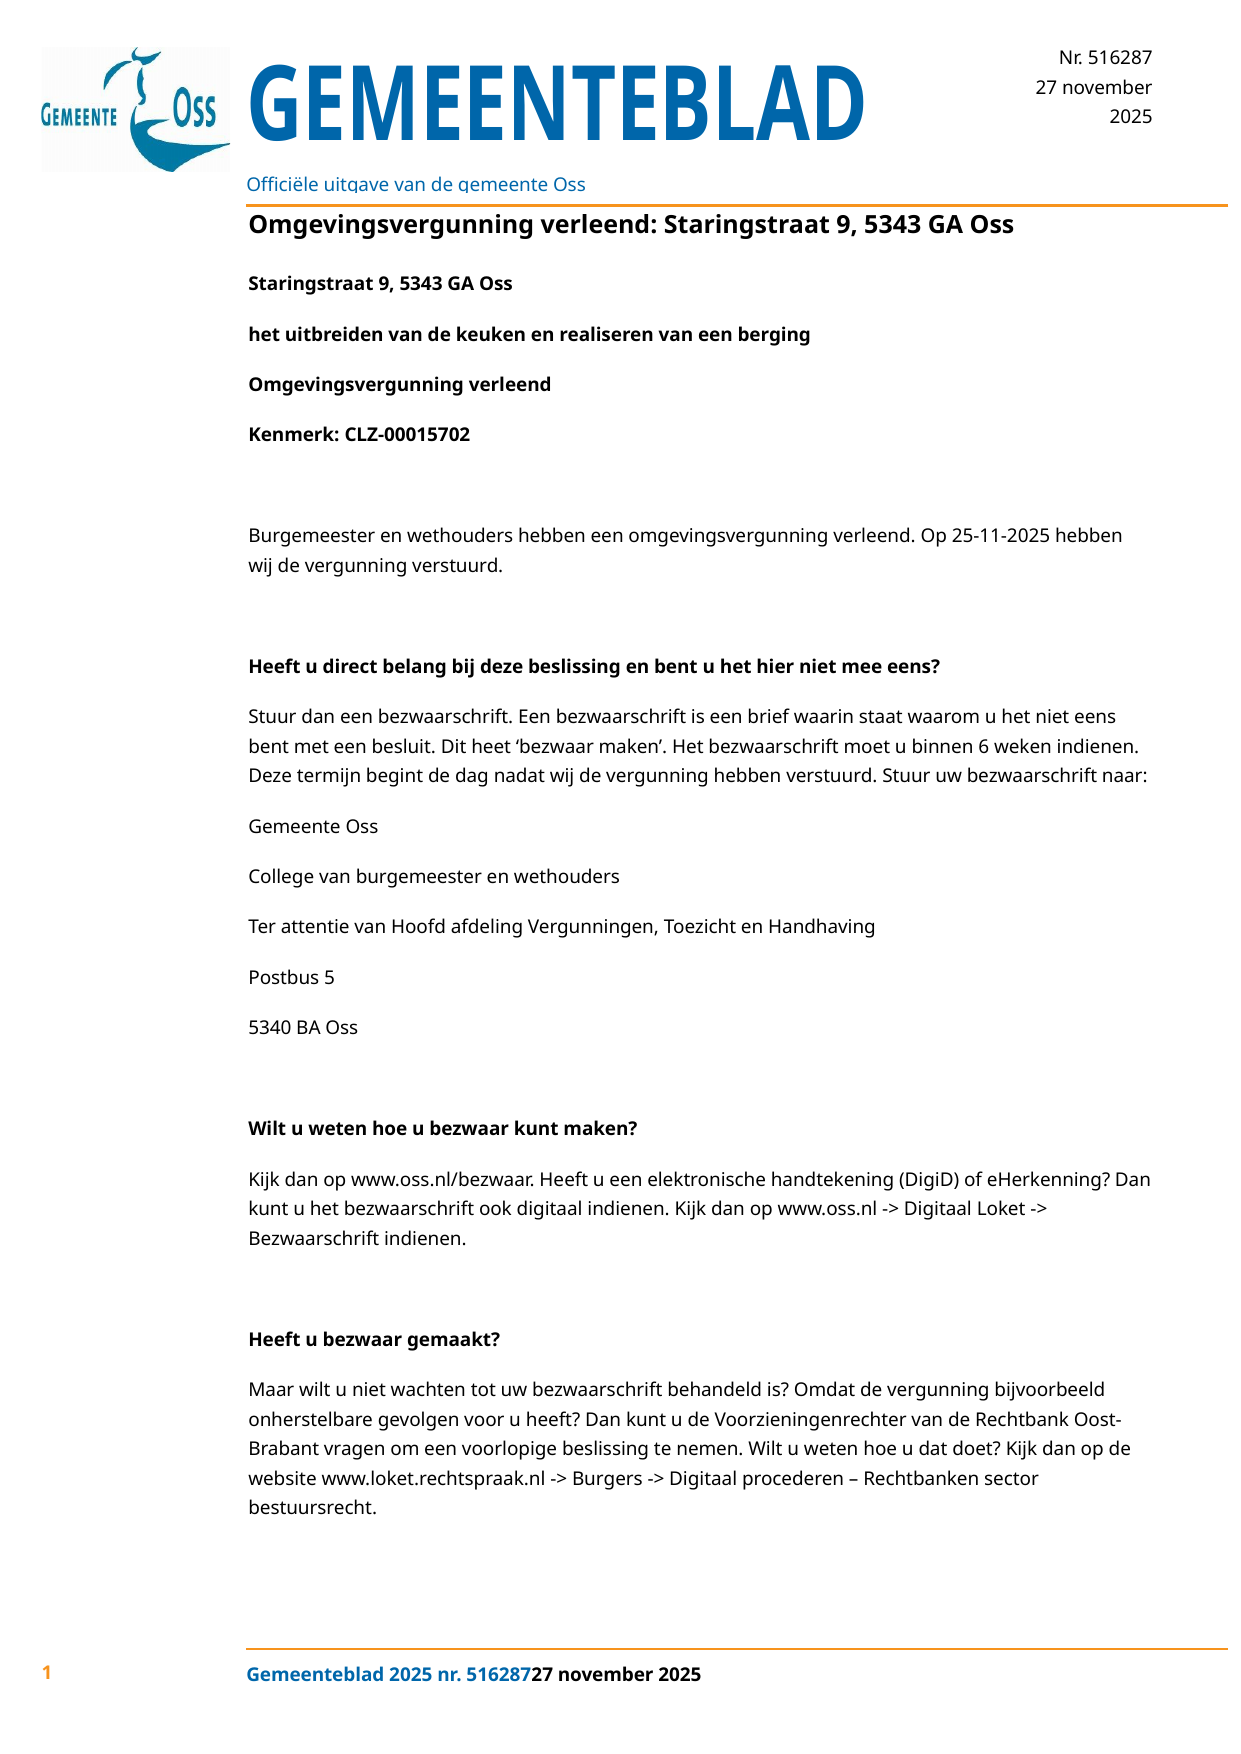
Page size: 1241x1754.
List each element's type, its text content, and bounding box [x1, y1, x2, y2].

text het uitbreiden van de keuken en realiseren van een berging [248, 321, 1152, 346]
text Heeft u direct belang bij deze beslissing en bent u het hier niet mee eens? [248, 653, 1152, 678]
text Staringstraat 9, 5343 GA Oss [248, 270, 1152, 296]
picture [41, 47, 231, 172]
text Heeft u bezwaar gemaakt? [248, 1326, 1152, 1351]
text College van burgemeester en wethouders [248, 863, 1152, 889]
text Ter attentie van Hoofd afdeling Vergunningen, Toezicht en Handhaving [248, 914, 1152, 939]
text Postbus 5 [248, 964, 1152, 990]
text Kijk dan op www.oss.nl/bezwaar. Heeft u een elektronische handtekening (DigiD) of eHerkenning? Dan kunt u het bezwaarschrift ook digitaal indienen. Kijk dan op www.oss.nl -> Digitaal Loket -> Bezwaarschrift indienen. [248, 1166, 1152, 1251]
text Maar wilt u niet wachten tot uw bezwaarschrift behandeld is? Omdat de vergunning bijvoorbeeld onherstelbare gevolgen voor u heeft? Dan kunt u de Voorzieningenrechter van de Rechtbank Oost-Brabant vragen om een voorlopige beslissing te nemen. Wilt u weten hoe u dat doet? Kijk dan op de website www.loket.rechtspraak.nl -> Burgers -> Digitaal procederen – Rechtbanken sector bestuursrecht. [248, 1376, 1152, 1520]
text Burgemeester en wethouders hebben een omgevingsvergunning verleend. Op 25-11-2025 hebben wij de vergunning verstuurd. [248, 522, 1152, 578]
text Omgevingsvergunning verleend [248, 371, 1152, 397]
text Kenmerk: CLZ-00015702 [248, 422, 1152, 447]
text Wilt u weten hoe u bezwaar kunt maken? [248, 1115, 1152, 1141]
text Omgevingsvergunning verleend: Staringstraat 9, 5343 GA Oss [248, 207, 1152, 241]
text Stuur dan een bezwaarschrift. Een bezwaarschrift is een brief waarin staat waarom u het niet eens bent met een besluit. Dit heet ‘bezwaar maken’. Het bezwaarschrift moet u binnen 6 weken indienen. Deze termijn begint de dag nadat wij de vergunning hebben verstuurd. Stuur uw bezwaarschrift naar: [248, 703, 1152, 788]
text Gemeente Oss [248, 813, 1152, 838]
text 5340 BA Oss [248, 1014, 1152, 1040]
